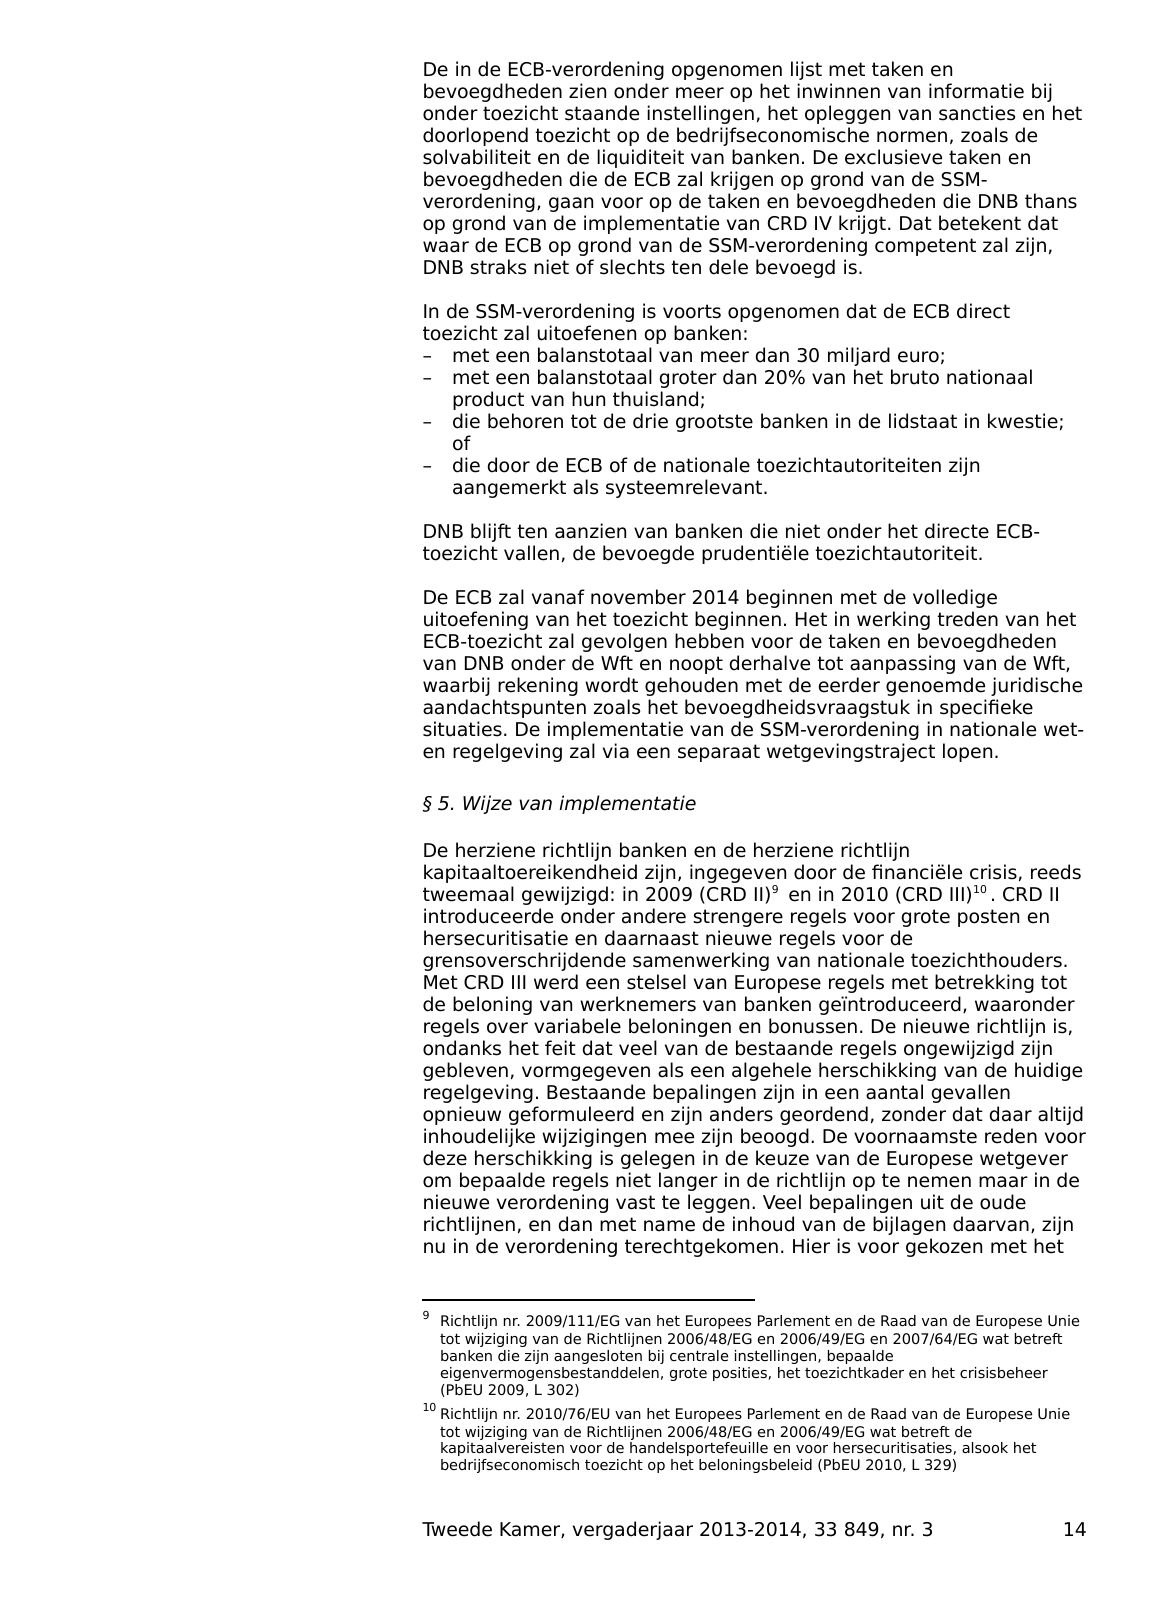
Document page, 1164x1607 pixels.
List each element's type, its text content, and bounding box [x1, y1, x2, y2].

text De herziene richtlijn banken en de herziene richtlijn kapitaaltoereikendheid zijn, ingegeven door de financiële crisis, reeds tweemaal gewijzigd: in 2009 (CRD II) en in 2010 (CRD III). CRD II introduceerde onder andere strengere regels voor grote posten en hersecuritisatie en daarnaast nieuwe regels voor de grensoverschrijdende samenwerking van nationale toezichthouders. Met CRD III werd een stelsel van Europese regels met betrekking tot de beloning van werknemers van banken geïntroduceerd, waaronder regels over variabele beloningen en bonussen. De nieuwe richtlijn is, ondanks het feit dat veel van de bestaande regels ongewijzigd zijn gebleven, vormgegeven als een algehele herschikking van de huidige regelgeving. Bestaande bepalingen zijn in een aantal gevallen opnieuw geformuleerd en zijn anders geordend, zonder dat daar altijd inhoudelijke wijzigingen mee zijn beoogd. De voornaamste reden voor deze herschikking is gelegen in de keuze van de Europese wetgever om bepaalde regels niet langer in de richtlijn op te nemen maar in de nieuwe verordening vast te leggen. Veel bepalingen uit de oude richtlijnen, en dan met name de inhoud van de bijlagen daarvan, zijn nu in de verordening terechtgekomen. Hier is voor gekozen met het [422, 840, 1087, 1258]
text – met een balanstotaal groter dan 20% van het bruto nationaal product van hun thuisland; [422, 367, 1087, 411]
text In de SSM-verordening is voorts opgenomen dat de ECB direct toezicht zal uitoefenen op banken: [422, 301, 1087, 345]
text Richtlijn nr. 2010/76/EU van het Europees Parlement en de Raad van de Europese Unie tot wijziging van de Richtlijnen 2006/48/EG en 2006/49/EG wat betreft de kapitaalvereisten voor de handelsportefeuille en voor hersecuritisaties, alsook het bedrijfseconomisch toezicht op het beloningsbeleid (PbEU 2010, L 329) [422, 1402, 1087, 1474]
text – die door de ECB of de nationale toezichtautoriteiten zijn aangemerkt als systeemrelevant. [422, 455, 1087, 499]
text De ECB zal vanaf november 2014 beginnen met de volledige uitoefening van het toezicht beginnen. Het in werking treden van het ECB-toezicht zal gevolgen hebben voor de taken en bevoegdheden van DNB onder de Wft en noopt derhalve tot aanpassing van de Wft, waarbij rekening wordt gehouden met de eerder genoemde juridische aandachtspunten zoals het bevoegdheidsvraagstuk in specifieke situaties. De implementatie van de SSM-verordening in nationale wet- en regelgeving zal via een separaat wetgevingstraject lopen. [422, 587, 1087, 763]
text – die behoren tot de drie grootste banken in de lidstaat in kwestie; of [422, 411, 1087, 455]
subtitle § 5. Wijze van implementatie [422, 793, 1087, 815]
text De in de ECB-verordening opgenomen lijst met taken en bevoegdheden zien onder meer op het inwinnen van informatie bij onder toezicht staande instellingen, het opleggen van sancties en het doorlopend toezicht op de bedrijfseconomische normen, zoals de solvabiliteit en de liquiditeit van banken. De exclusieve taken en bevoegdheden die de ECB zal krijgen op grond van de SSM-verordening, gaan voor op de taken en bevoegdheden die DNB thans op grond van de implementatie van CRD IV krijgt. Dat betekent dat waar de ECB op grond van de SSM-verordening competent zal zijn, DNB straks niet of slechts ten dele bevoegd is. [422, 59, 1087, 279]
text DNB blijft ten aanzien van banken die niet onder het directe ECB-toezicht vallen, de bevoegde prudentiële toezichtautoriteit. [422, 521, 1087, 565]
text – met een balanstotaal van meer dan 30 miljard euro; [422, 345, 1087, 367]
text Richtlijn nr. 2009/111/EG van het Europees Parlement en de Raad van de Europese Unie tot wijziging van de Richtlijnen 2006/48/EG en 2006/49/EG en 2007/64/EG wat betreft banken die zijn aangesloten bij centrale instellingen, bepaalde eigenvermogensbestanddelen, grote posities, het toezichtkader en het crisisbeheer (PbEU 2009, L 302) [422, 1309, 1087, 1399]
